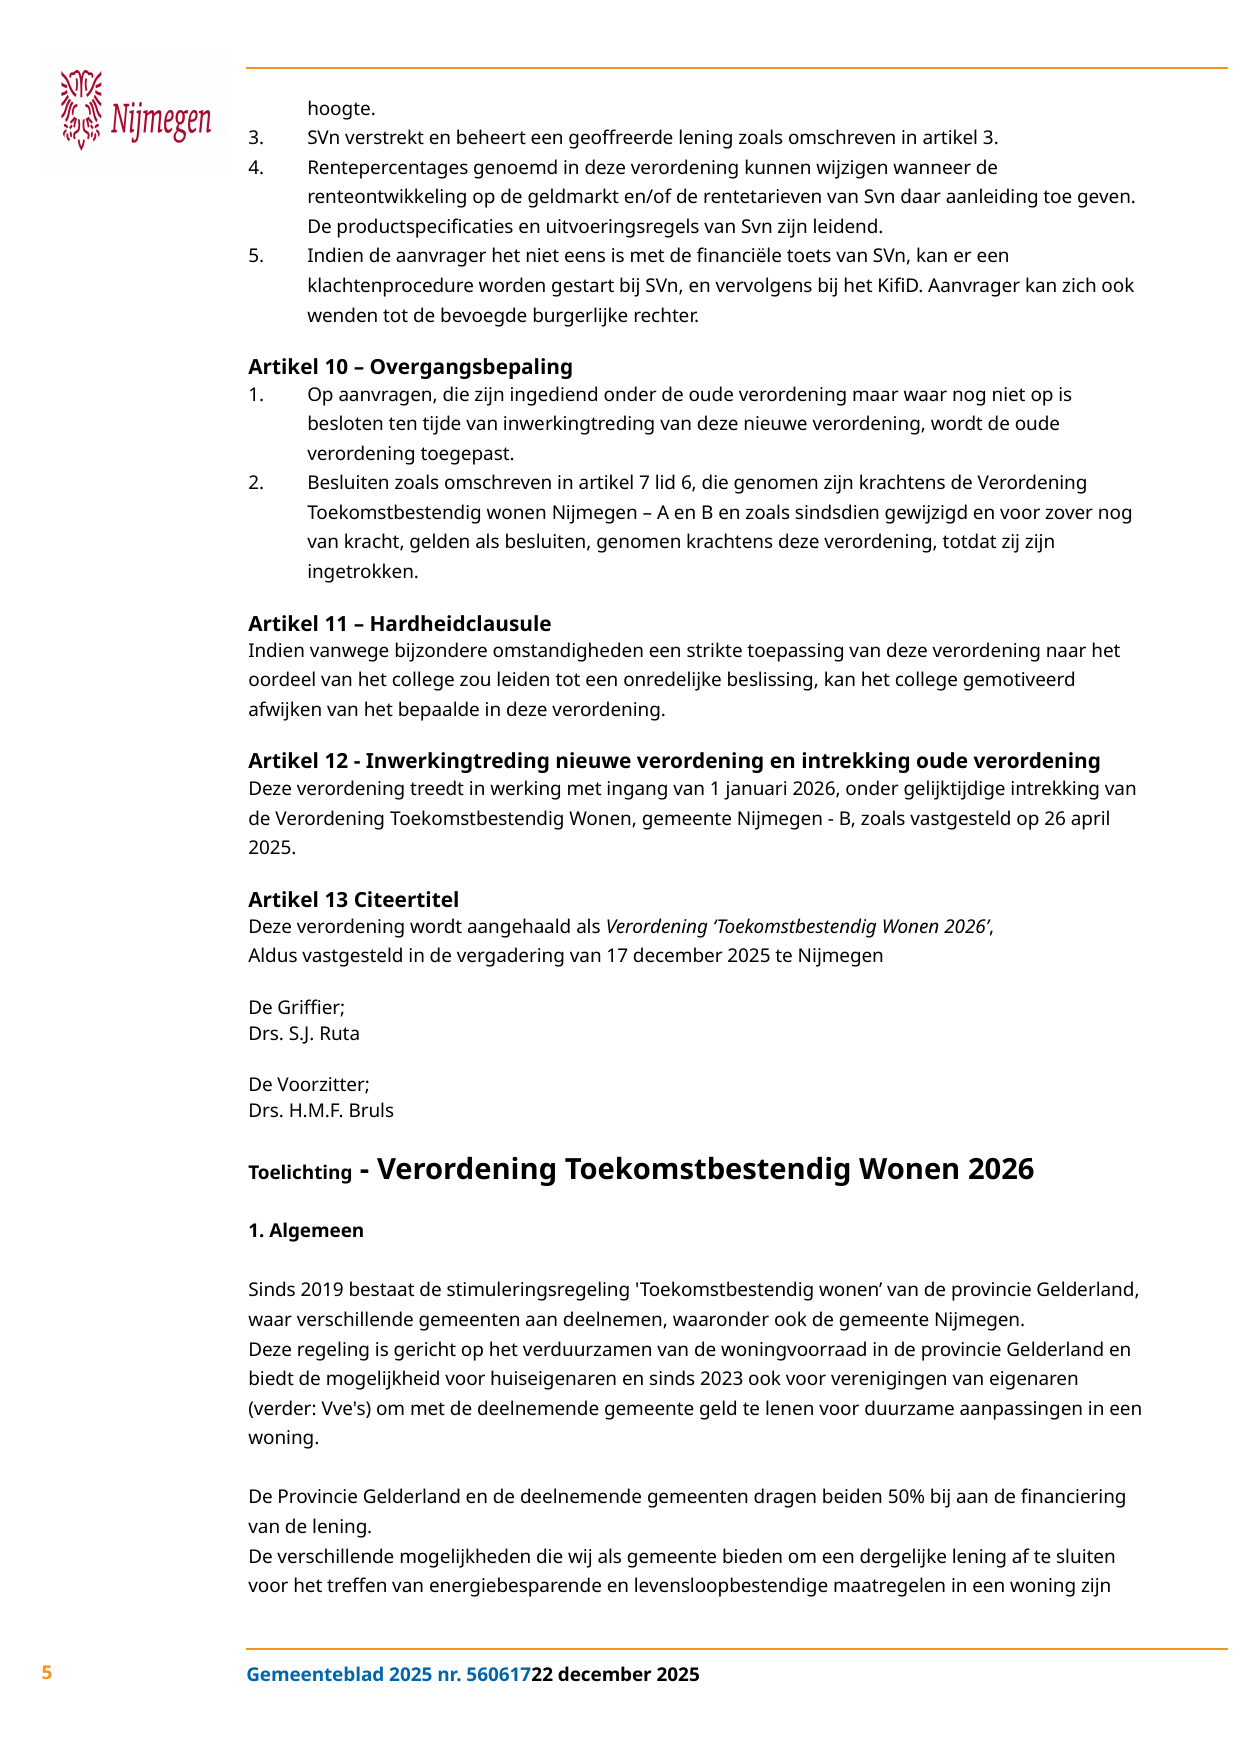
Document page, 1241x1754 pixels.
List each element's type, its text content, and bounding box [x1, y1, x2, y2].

text De Voorzitter; [248, 1071, 1152, 1097]
text Deze regeling is gericht op het verduurzamen van de woningvoorraad in de provincie Gelderland en biedt de mogelijkheid voor huiseigenaren en sinds 2023 ook voor verenigingen van eigenaren (verder: Vve's) om met de deelnemende gemeente geld te lenen voor duurzame aanpassingen in een woning. [248, 1336, 1152, 1450]
text De verschillende mogelijkheden die wij als gemeente bieden om een dergelijke lening af te sluiten voor het treffen van energiebesparende en levensloopbestendige maatregelen in een woning zijn [248, 1543, 1152, 1598]
text 1. Algemeen [248, 1217, 1152, 1243]
list Besluiten zoals omschreven in artikel 7 lid 6, die genomen zijn krachtens de Verordening Toekomstbestendig wonen Nijmegen – A en B en zoals sindsdien gewijzigd en voor zover nog van kracht, gelden als besluiten, genomen krachtens deze verordening, totdat zij zijn ingetrokken. [248, 469, 1152, 584]
list Rentepercentages genoemd in deze verordening kunnen wijzigen wanneer de renteontwikkeling op de geldmarkt en/of de rentetarieven van Svn daar aanleiding toe geven. De productspecificaties en uitvoeringsregels van Svn zijn leidend. [248, 154, 1152, 239]
text De Griffier; [248, 994, 1152, 1020]
text Sinds 2019 bestaat de stimuleringsregeling 'Toekomstbestendig wonen’ van de provincie Gelderland, waar verschillende gemeenten aan deelnemen, waaronder ook de gemeente Nijmegen. [248, 1277, 1152, 1332]
text Artikel 10 – Overgangsbepaling [248, 352, 1152, 381]
text Drs. H.M.F. Bruls [248, 1097, 1152, 1123]
text Drs. S.J. Ruta [248, 1020, 1152, 1046]
text Indien vanwege bijzondere omstandigheden een strikte toepassing van deze verordening naar het oordeel van het college zou leiden tot een onredelijke beslissing, kan het college gemotiveerd afwijken van het bepaalde in deze verordening. [248, 637, 1152, 722]
text De Provincie Gelderland en de deelnemende gemeenten dragen beiden 50% bij aan de financiering van de lening. [248, 1484, 1152, 1539]
text Artikel 13 Citeertitel [248, 885, 1152, 913]
list SVn verstrekt en beheert een geoffreerde lening zoals omschreven in artikel 3. [248, 124, 1152, 150]
text Artikel 12 - Inwerkingtreding nieuwe verordening en intrekking oude verordening [248, 747, 1152, 775]
text Deze verordening wordt aangehaald als Verordening ‘Toekomstbestendig Wonen 2026’, [248, 913, 1152, 939]
list Indien de aanvrager het niet eens is met de financiële toets van SVn, kan er een klachtenprocedure worden gestart bij SVn, en vervolgens bij het KifiD. Aanvrager kan zich ook wenden tot de bevoegde burgerlijke rechter. [248, 243, 1152, 328]
list hoogte. [248, 95, 1152, 121]
text Artikel 11 – Hardheidclausule [248, 609, 1152, 637]
text Deze verordening treedt in werking met ingang van 1 januari 2026, onder gelijktijdige intrekking van de Verordening Toekomstbestendig Wonen, gemeente Nijmegen - B, zoals vastgesteld op 26 april 2025. [248, 775, 1152, 860]
text Toelichting - Verordening Toekomstbestendig Wonen 2026 [248, 1148, 1152, 1188]
list Op aanvragen, die zijn ingediend onder de oude verordening maar waar nog niet op is besloten ten tijde van inwerkingtreding van deze nieuwe verordening, wordt de oude verordening toegepast. [248, 381, 1152, 466]
text Aldus vastgesteld in de vergadering van 17 december 2025 te Nijmegen [248, 943, 1152, 968]
picture [41, 47, 231, 172]
